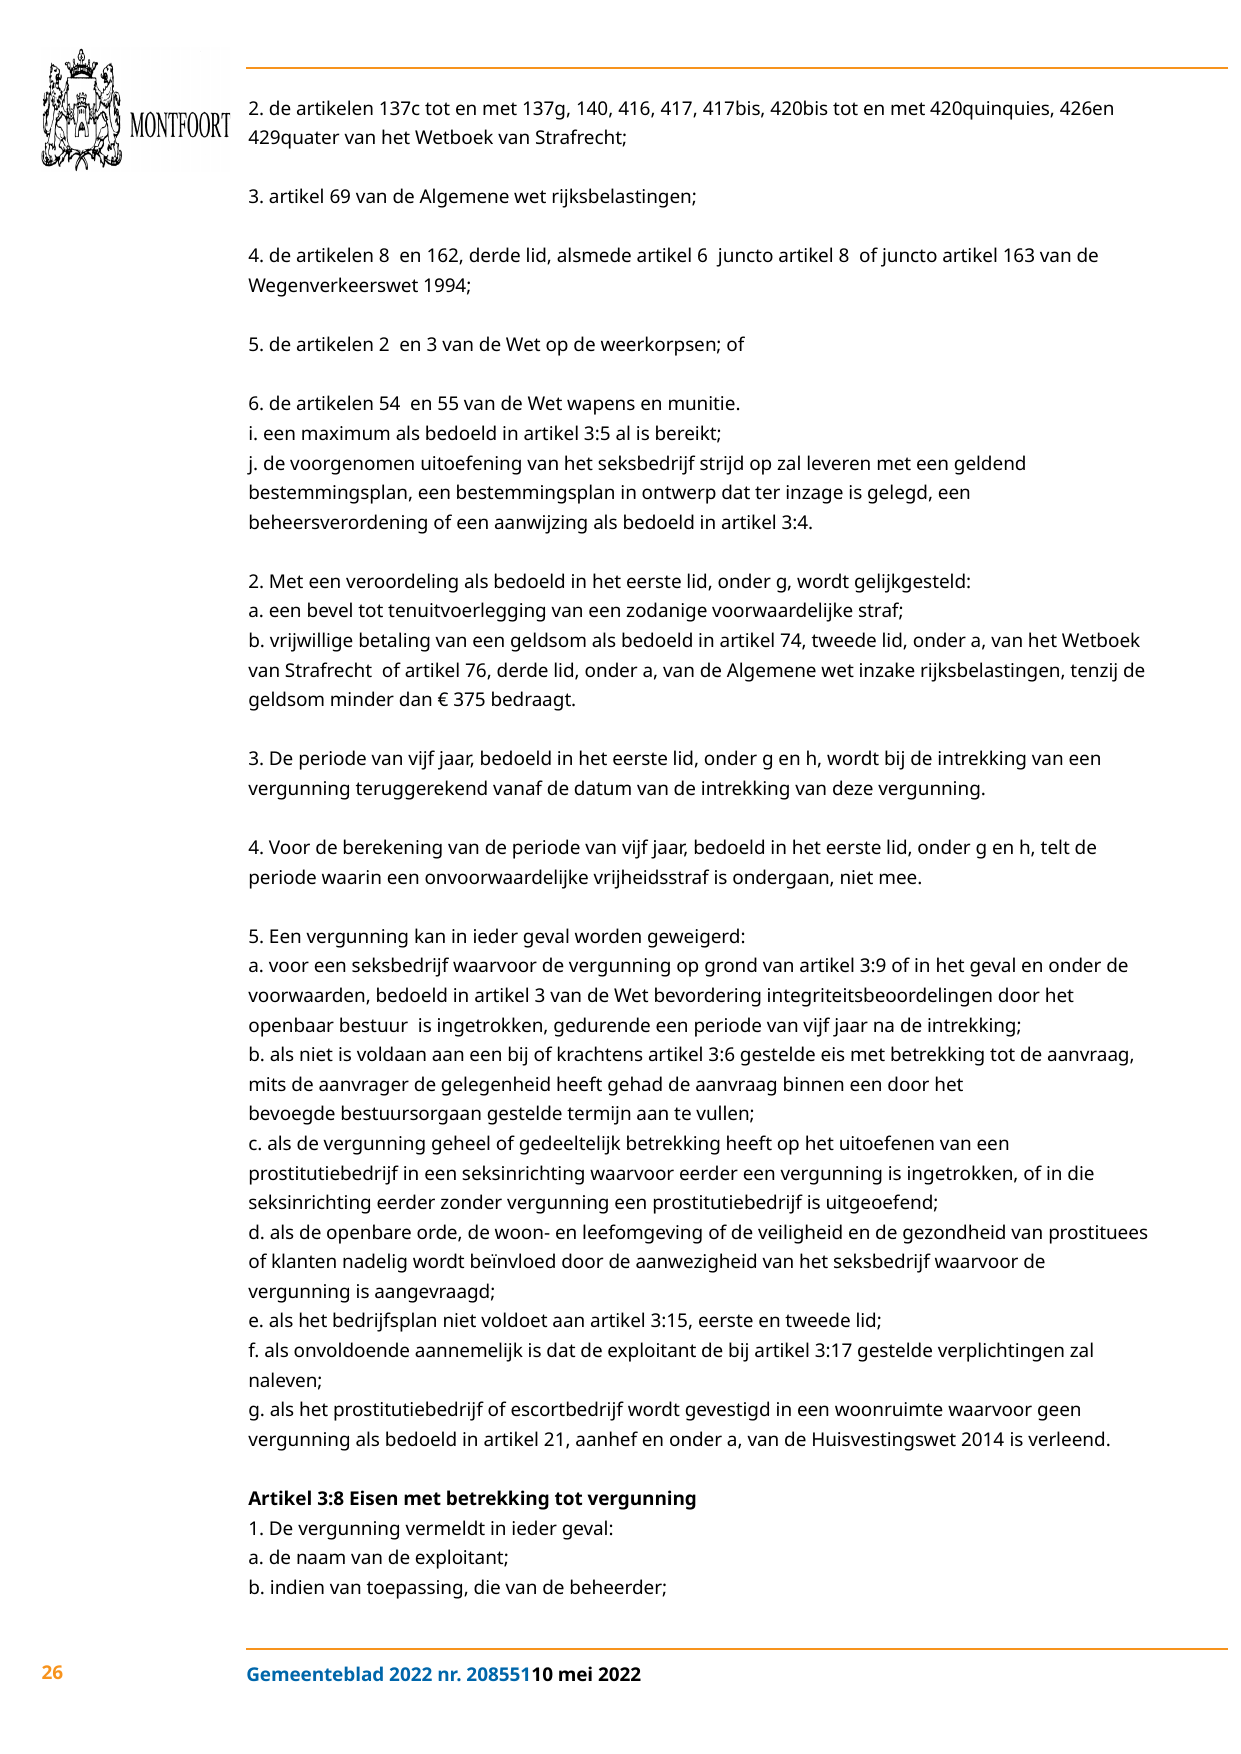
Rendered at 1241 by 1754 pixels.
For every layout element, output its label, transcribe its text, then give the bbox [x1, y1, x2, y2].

text 5. Een vergunning kan in ieder geval worden geweigerd: [248, 923, 1152, 949]
text b. vrijwillige betaling van een geldsom als bedoeld in artikel 74, tweede lid, onder a, van het Wetboek van Strafrecht of artikel 76, derde lid, onder a, van de Algemene wet inzake rijksbelastingen, tenzij de geldsom minder dan € 375 bedraagt. [248, 627, 1152, 712]
text b. indien van toepassing, die van de beheerder; [248, 1574, 1152, 1600]
text 4. de artikelen 8 en 162, derde lid, alsmede artikel 6 juncto artikel 8 of juncto artikel 163 van de Wegenverkeerswet 1994; [248, 243, 1152, 298]
text bestemmingsplan, een bestemmingsplan in ontwerp dat ter inzage is gelegd, een [248, 479, 1152, 505]
text 6. de artikelen 54 en 55 van de Wet wapens en munitie. [248, 391, 1152, 416]
text Artikel 3:8 Eisen met betrekking tot vergunning [248, 1485, 1152, 1511]
text 3. artikel 69 van de Algemene wet rijksbelastingen; [248, 183, 1152, 209]
text 2. de artikelen 137c tot en met 137g, 140, 416, 417, 417bis, 420bis tot en met 420quinquies, 426en 429quater van het Wetboek van Strafrecht; [248, 95, 1152, 150]
text 5. de artikelen 2 en 3 van de Wet op de weerkorpsen; of [248, 331, 1152, 357]
text 1. De vergunning vermeldt in ieder geval: [248, 1515, 1152, 1541]
text c. als de vergunning geheel of gedeeltelijk betrekking heeft op het uitoefenen van een prostitutiebedrijf in een seksinrichting waarvoor eerder een vergunning is ingetrokken, of in die seksinrichting eerder zonder vergunning een prostitutiebedrijf is uitgeoefend; [248, 1130, 1152, 1215]
text b. als niet is voldaan aan een bij of krachtens artikel 3:6 gestelde eis met betrekking tot de aanvraag, mits de aanvrager de gelegenheid heeft gehad de aanvraag binnen een door het bevoegde bestuursorgaan gestelde termijn aan te vullen; [248, 1041, 1152, 1126]
text e. als het bedrijfsplan niet voldoet aan artikel 3:15, eerste en tweede lid; [248, 1308, 1152, 1333]
text a. een bevel tot tenuitvoerlegging van een zodanige voorwaardelijke straf; [248, 598, 1152, 623]
text j. de voorgenomen uitoefening van het seksbedrijf strijd op zal leveren met een geldend [248, 450, 1152, 476]
text i. een maximum als bedoeld in artikel 3:5 al is bereikt; [248, 420, 1152, 446]
text f. als onvoldoende aannemelijk is dat de exploitant de bij artikel 3:17 gestelde verplichtingen zal naleven; [248, 1337, 1152, 1393]
text 2. Met een veroordeling als bedoeld in het eerste lid, onder g, wordt gelijkgesteld: [248, 568, 1152, 594]
text a. de naam van de exploitant; [248, 1544, 1152, 1570]
text 4. Voor de berekening van de periode van vijf jaar, bedoeld in het eerste lid, onder g en h, telt de periode waarin een onvoorwaardelijke vrijheidsstraf is ondergaan, niet mee. [248, 834, 1152, 890]
text 3. De periode van vijf jaar, bedoeld in het eerste lid, onder g en h, wordt bij de intrekking van een vergunning teruggerekend vanaf de datum van de intrekking van deze vergunning. [248, 746, 1152, 801]
picture [41, 47, 231, 172]
text d. als de openbare orde, de woon- en leefomgeving of de veiligheid en de gezondheid van prostituees of klanten nadelig wordt beïnvloed door de aanwezigheid van het seksbedrijf waarvoor de vergunning is aangevraagd; [248, 1219, 1152, 1304]
text beheersverordening of een aanwijzing als bedoeld in artikel 3:4. [248, 509, 1152, 535]
text g. als het prostitutiebedrijf of escortbedrijf wordt gevestigd in een woonruimte waarvoor geen vergunning als bedoeld in artikel 21, aanhef en onder a, van de Huisvestingswet 2014 is verleend. [248, 1396, 1152, 1452]
text a. voor een seksbedrijf waarvoor de vergunning op grond van artikel 3:9 of in het geval en onder de voorwaarden, bedoeld in artikel 3 van de Wet bevordering integriteitsbeoordelingen door het openbaar bestuur is ingetrokken, gedurende een periode van vijf jaar na de intrekking; [248, 953, 1152, 1038]
